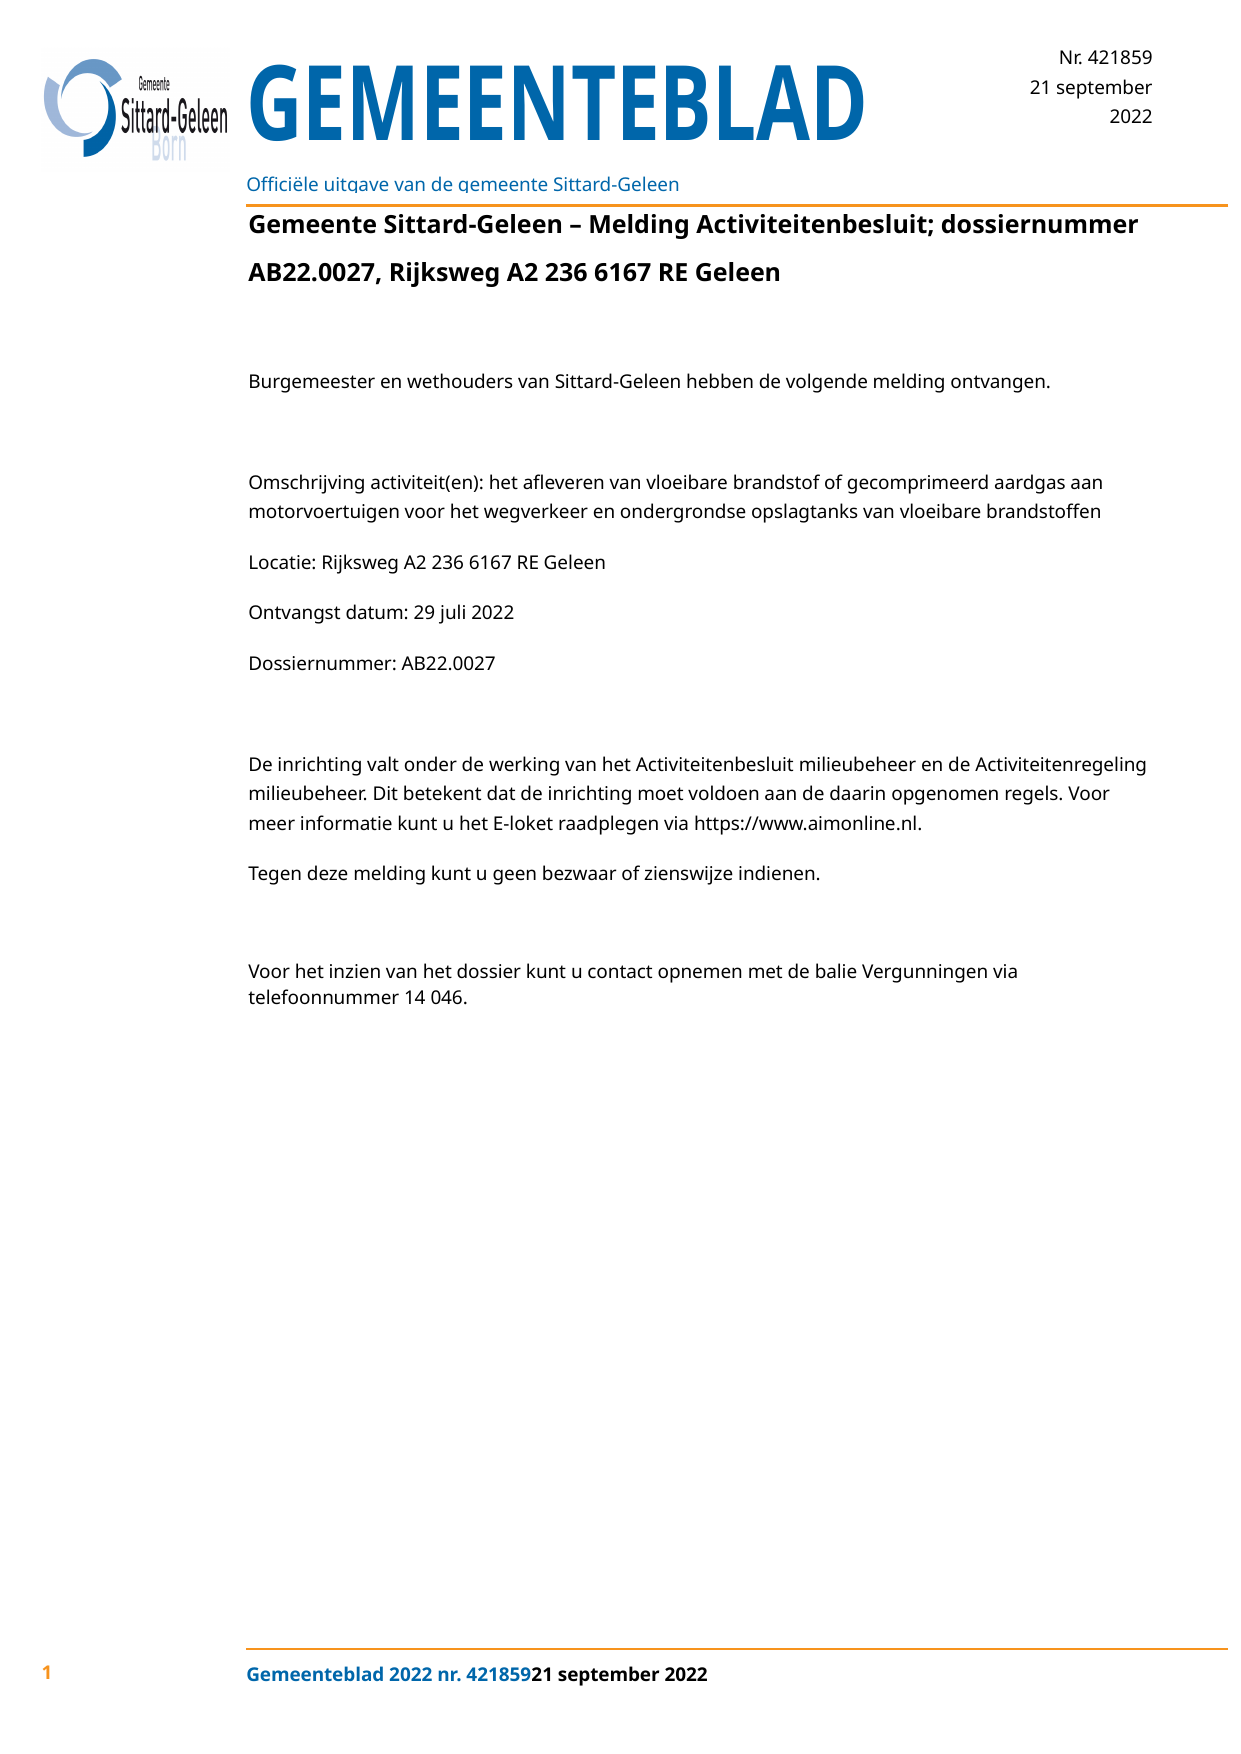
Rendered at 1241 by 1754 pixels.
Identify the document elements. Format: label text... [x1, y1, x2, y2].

text Ontvangst datum: 29 juli 2022 [248, 599, 1152, 625]
text Burgemeester en wethouders van Sittard-Geleen hebben de volgende melding ontvangen. [248, 368, 1152, 394]
text Voor het inzien van het dossier kunt u contact opnemen met de balie Vergunningen via telefoonnummer 14 046. [248, 959, 1152, 1010]
text Gemeente Sittard-Geleen – Melding Activiteitenbesluit; dossiernummer AB22.0027, Rijksweg A2 236 6167 RE Geleen [248, 207, 1152, 288]
text Tegen deze melding kunt u geen bezwaar of zienswijze indienen. [248, 860, 1152, 886]
text De inrichting valt onder de werking van het Activiteitenbesluit milieubeheer en de Activiteitenregeling milieubeheer. Dit betekent dat de inrichting moet voldoen aan de daarin opgenomen regels. Voor meer informatie kunt u het E-loket raadplegen via https://www.aimonline.nl. [248, 751, 1152, 836]
text Dossiernummer: AB22.0027 [248, 650, 1152, 676]
text Locatie: Rijksweg A2 236 6167 RE Geleen [248, 549, 1152, 575]
picture [41, 47, 231, 172]
text Omschrijving activiteit(en): het afleveren van vloeibare brandstof of gecomprimeerd aardgas aan motorvoertuigen voor het wegverkeer en ondergrondse opslagtanks van vloeibare brandstoffen [248, 469, 1152, 524]
